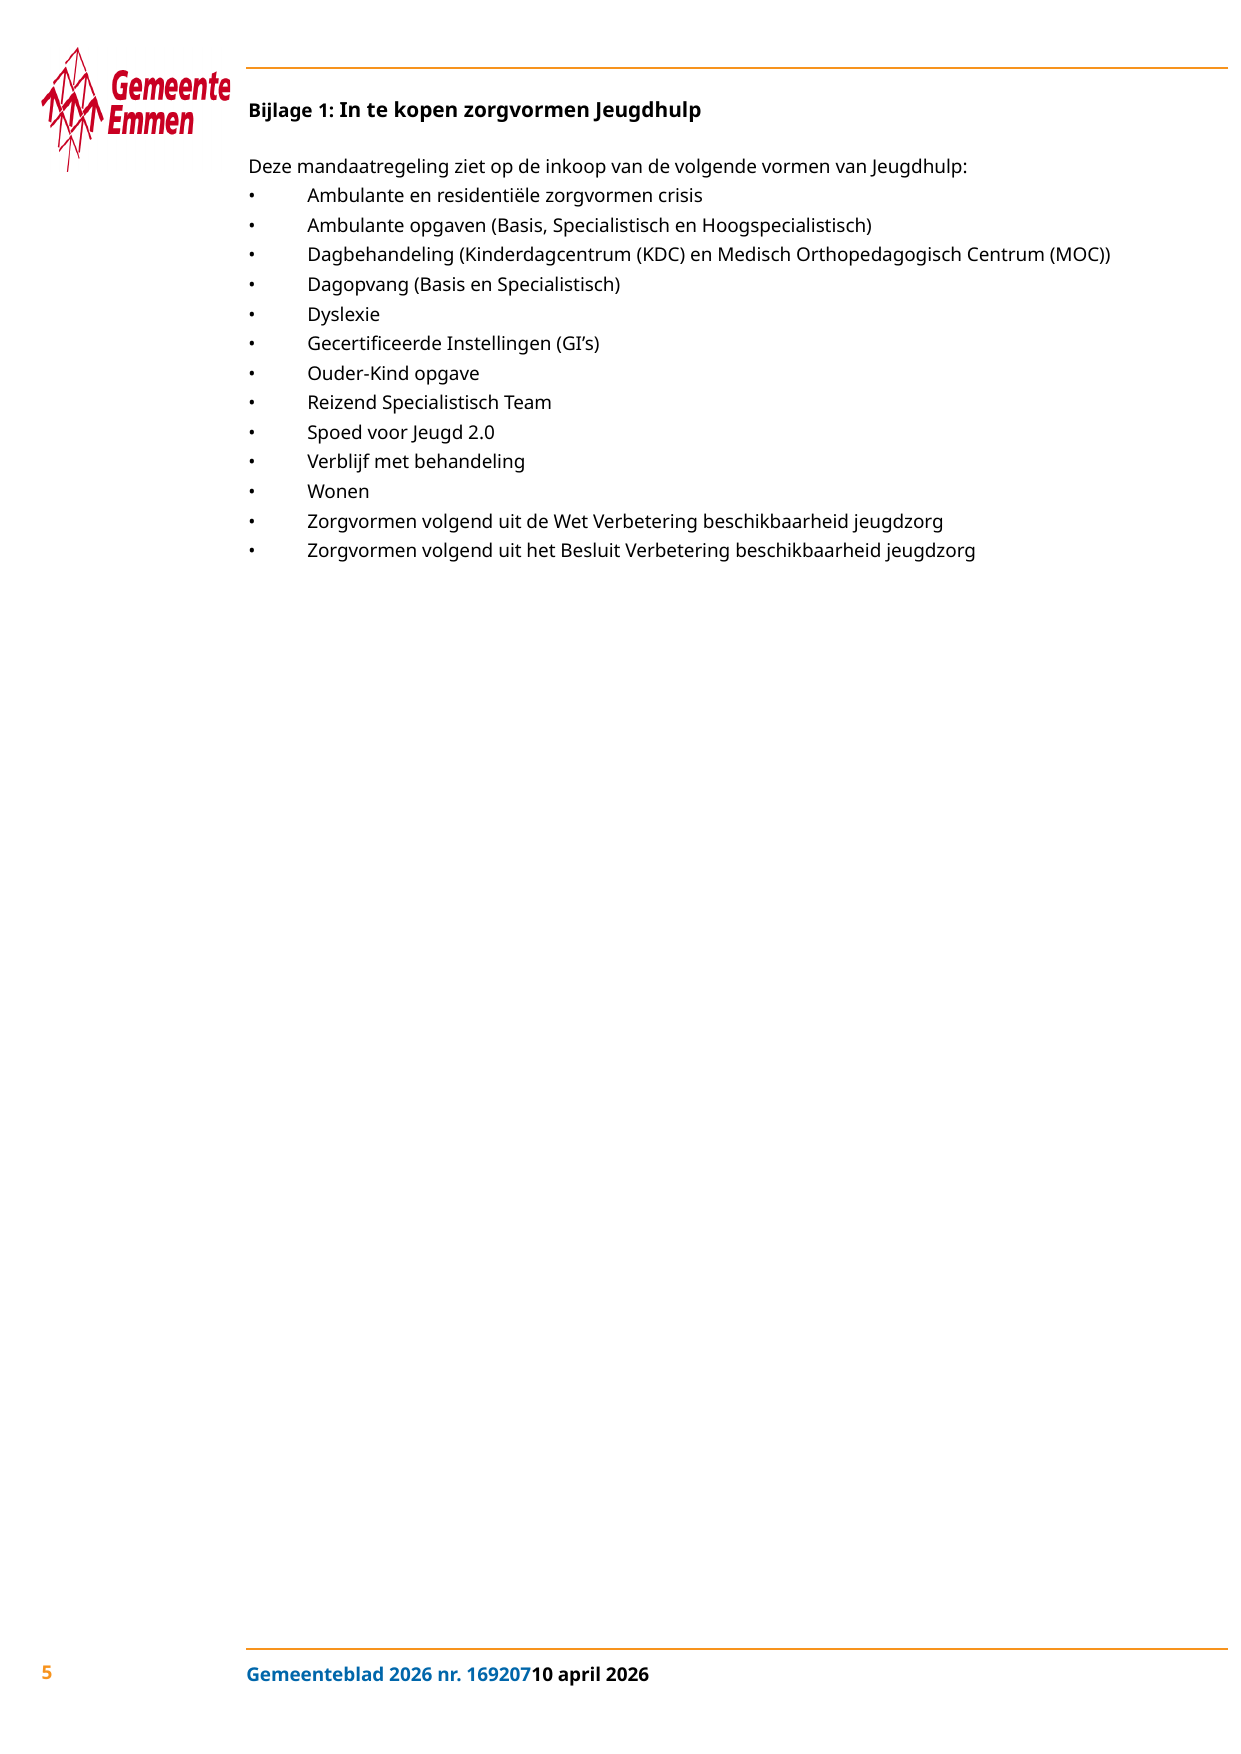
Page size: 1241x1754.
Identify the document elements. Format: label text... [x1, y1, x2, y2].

list Zorgvormen volgend uit de Wet Verbetering beschikbaarheid jeugdzorg [248, 508, 1152, 534]
list Dyslexie [248, 301, 1152, 327]
list Ambulante opgaven (Basis, Specialistisch en Hoogspecialistisch) [248, 212, 1152, 238]
text Bijlage 1: In te kopen zorgvormen Jeugdhulp [248, 95, 1152, 123]
list Spoed voor Jeugd 2.0 [248, 419, 1152, 445]
picture [41, 47, 231, 172]
text Deze mandaatregeling ziet op de inkoop van de volgende vormen van Jeugdhulp: [248, 153, 1152, 179]
list Verblijf met behandeling [248, 449, 1152, 474]
list Ouder-Kind opgave [248, 360, 1152, 386]
list Ambulante en residentiële zorgvormen crisis [248, 182, 1152, 208]
list Zorgvormen volgend uit het Besluit Verbetering beschikbaarheid jeugdzorg [248, 537, 1152, 563]
list Dagbehandeling (Kinderdagcentrum (KDC) en Medisch Orthopedagogisch Centrum (MOC)) [248, 242, 1152, 267]
list Gecertificeerde Instellingen (GI’s) [248, 330, 1152, 356]
list Wonen [248, 478, 1152, 504]
list Dagopvang (Basis en Specialistisch) [248, 271, 1152, 297]
list Reizend Specialistisch Team [248, 389, 1152, 415]
